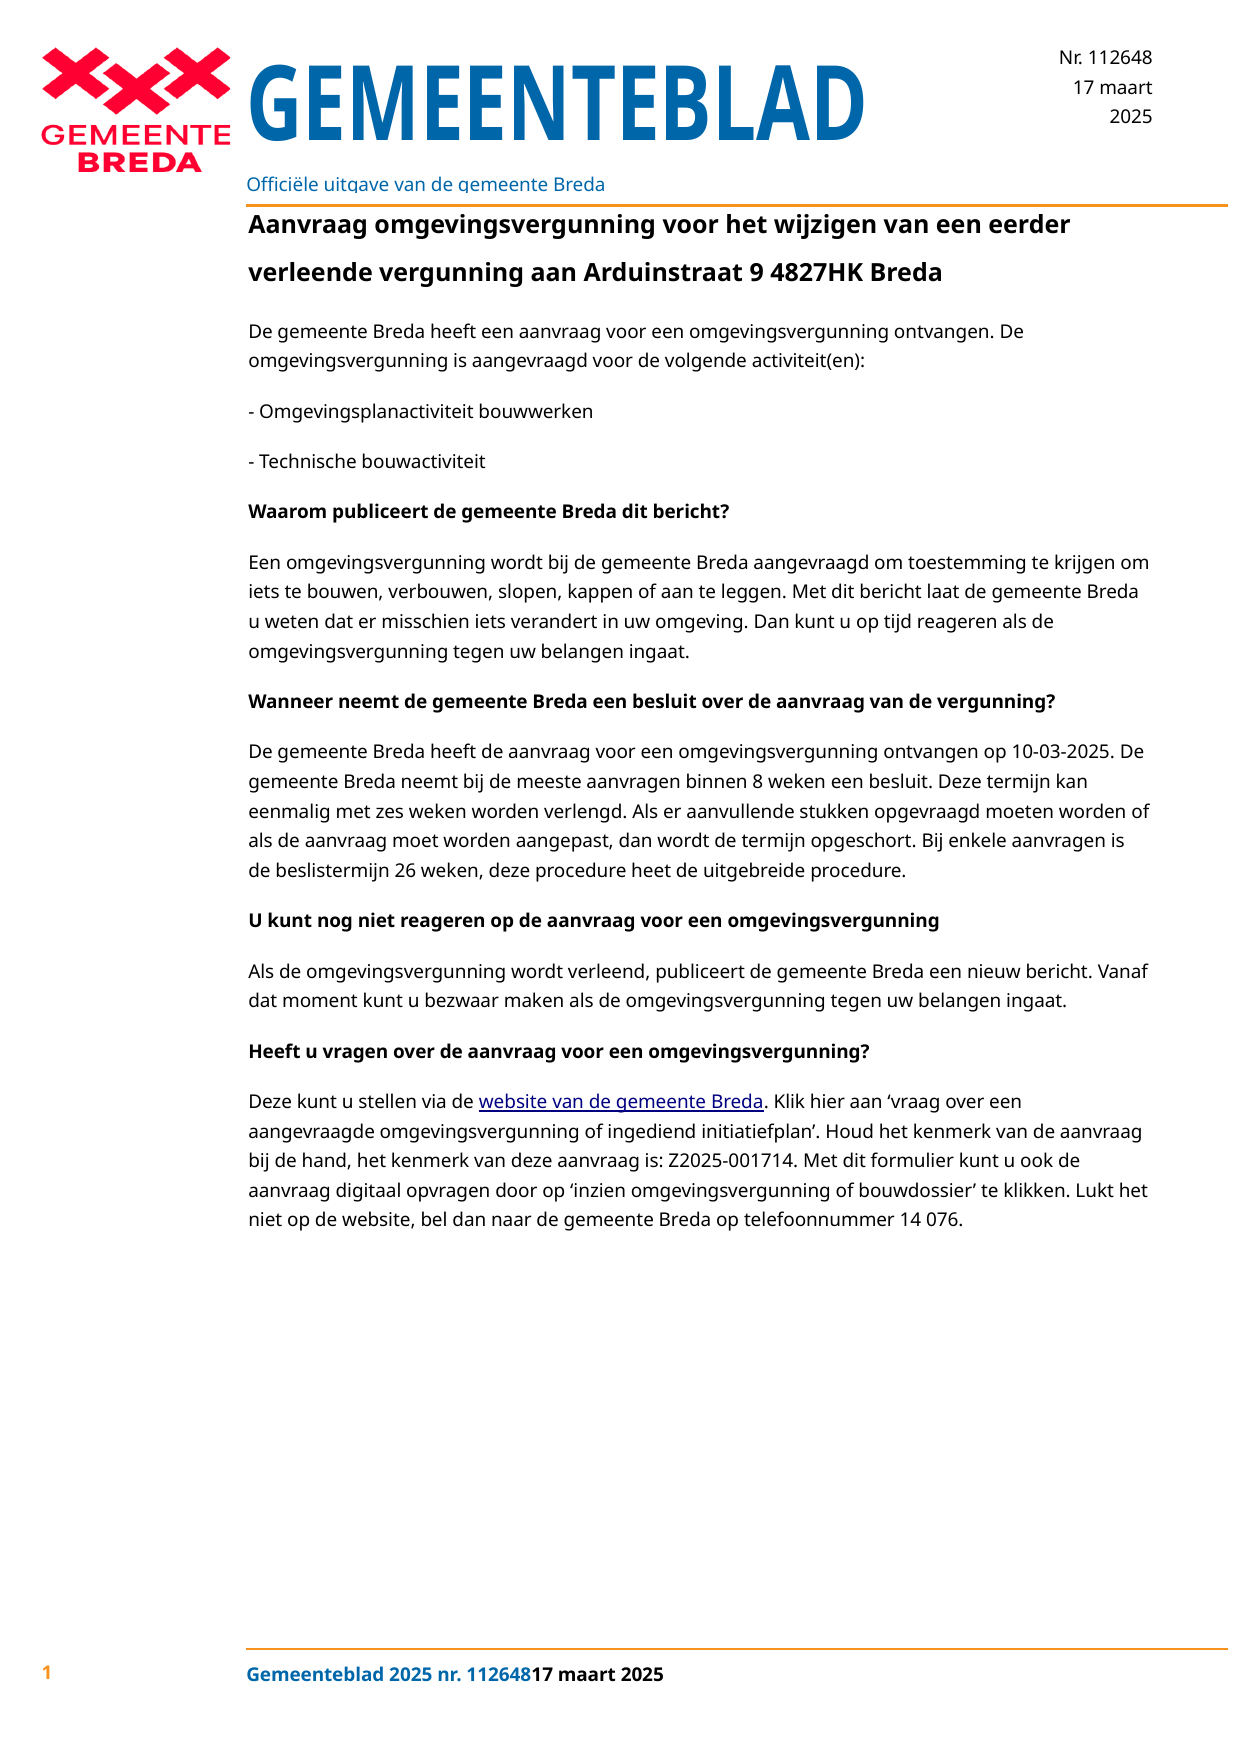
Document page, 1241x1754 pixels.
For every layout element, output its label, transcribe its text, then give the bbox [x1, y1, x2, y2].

text De gemeente Breda heeft de aanvraag voor een omgevingsvergunning ontvangen op 10-03-2025. De gemeente Breda neemt bij de meeste aanvragen binnen 8 weken een besluit. Deze termijn kan eenmalig met zes weken worden verlengd. Als er aanvullende stukken opgevraagd moeten worden of als de aanvraag moet worden aangepast, dan wordt de termijn opgeschort. Bij enkele aanvragen is de beslistermijn 26 weken, deze procedure heet de uitgebreide procedure. [248, 739, 1152, 883]
text Aanvraag omgevingsvergunning voor het wijzigen van een eerder verleende vergunning aan Arduinstraat 9 4827HK Breda [248, 207, 1152, 288]
text - Omgevingsplanactiviteit bouwwerken [248, 398, 1152, 424]
text - Technische bouwactiviteit [248, 448, 1152, 474]
text Als de omgevingsvergunning wordt verleend, publiceert de gemeente Breda een nieuw bericht. Vanaf dat moment kunt u bezwaar maken als de omgevingsvergunning tegen uw belangen ingaat. [248, 958, 1152, 1013]
text Deze kunt u stellen via de website van de gemeente Breda. Klik hier aan ‘vraag over een aangevraagde omgevingsvergunning of ingediend initiatiefplan’. Houd het kenmerk van de aanvraag bij de hand, het kenmerk van deze aanvraag is: Z2025-001714. Met dit formulier kunt u ook de aanvraag digitaal opvragen door op ‘inzien omgevingsvergunning of bouwdossier’ te klikken. Lukt het niet op de website, bel dan naar de gemeente Breda op telefoonnummer 14 076. [248, 1088, 1152, 1232]
text Heeft u vragen over de aanvraag voor een omgevingsvergunning? [248, 1038, 1152, 1064]
picture [41, 47, 231, 172]
text Wanneer neemt de gemeente Breda een besluit over de aanvraag van de vergunning? [248, 688, 1152, 714]
text De gemeente Breda heeft een aanvraag voor een omgevingsvergunning ontvangen. De omgevingsvergunning is aangevraagd voor de volgende activiteit(en): [248, 318, 1152, 373]
text Waarom publiceert de gemeente Breda dit bericht? [248, 499, 1152, 524]
text Een omgevingsvergunning wordt bij de gemeente Breda aangevraagd om toestemming te krijgen om iets te bouwen, verbouwen, slopen, kappen of aan te leggen. Met dit bericht laat de gemeente Breda u weten dat er misschien iets verandert in uw omgeving. Dan kunt u op tijd reageren als de omgevingsvergunning tegen uw belangen ingaat. [248, 549, 1152, 664]
text U kunt nog niet reageren op de aanvraag voor een omgevingsvergunning [248, 907, 1152, 933]
